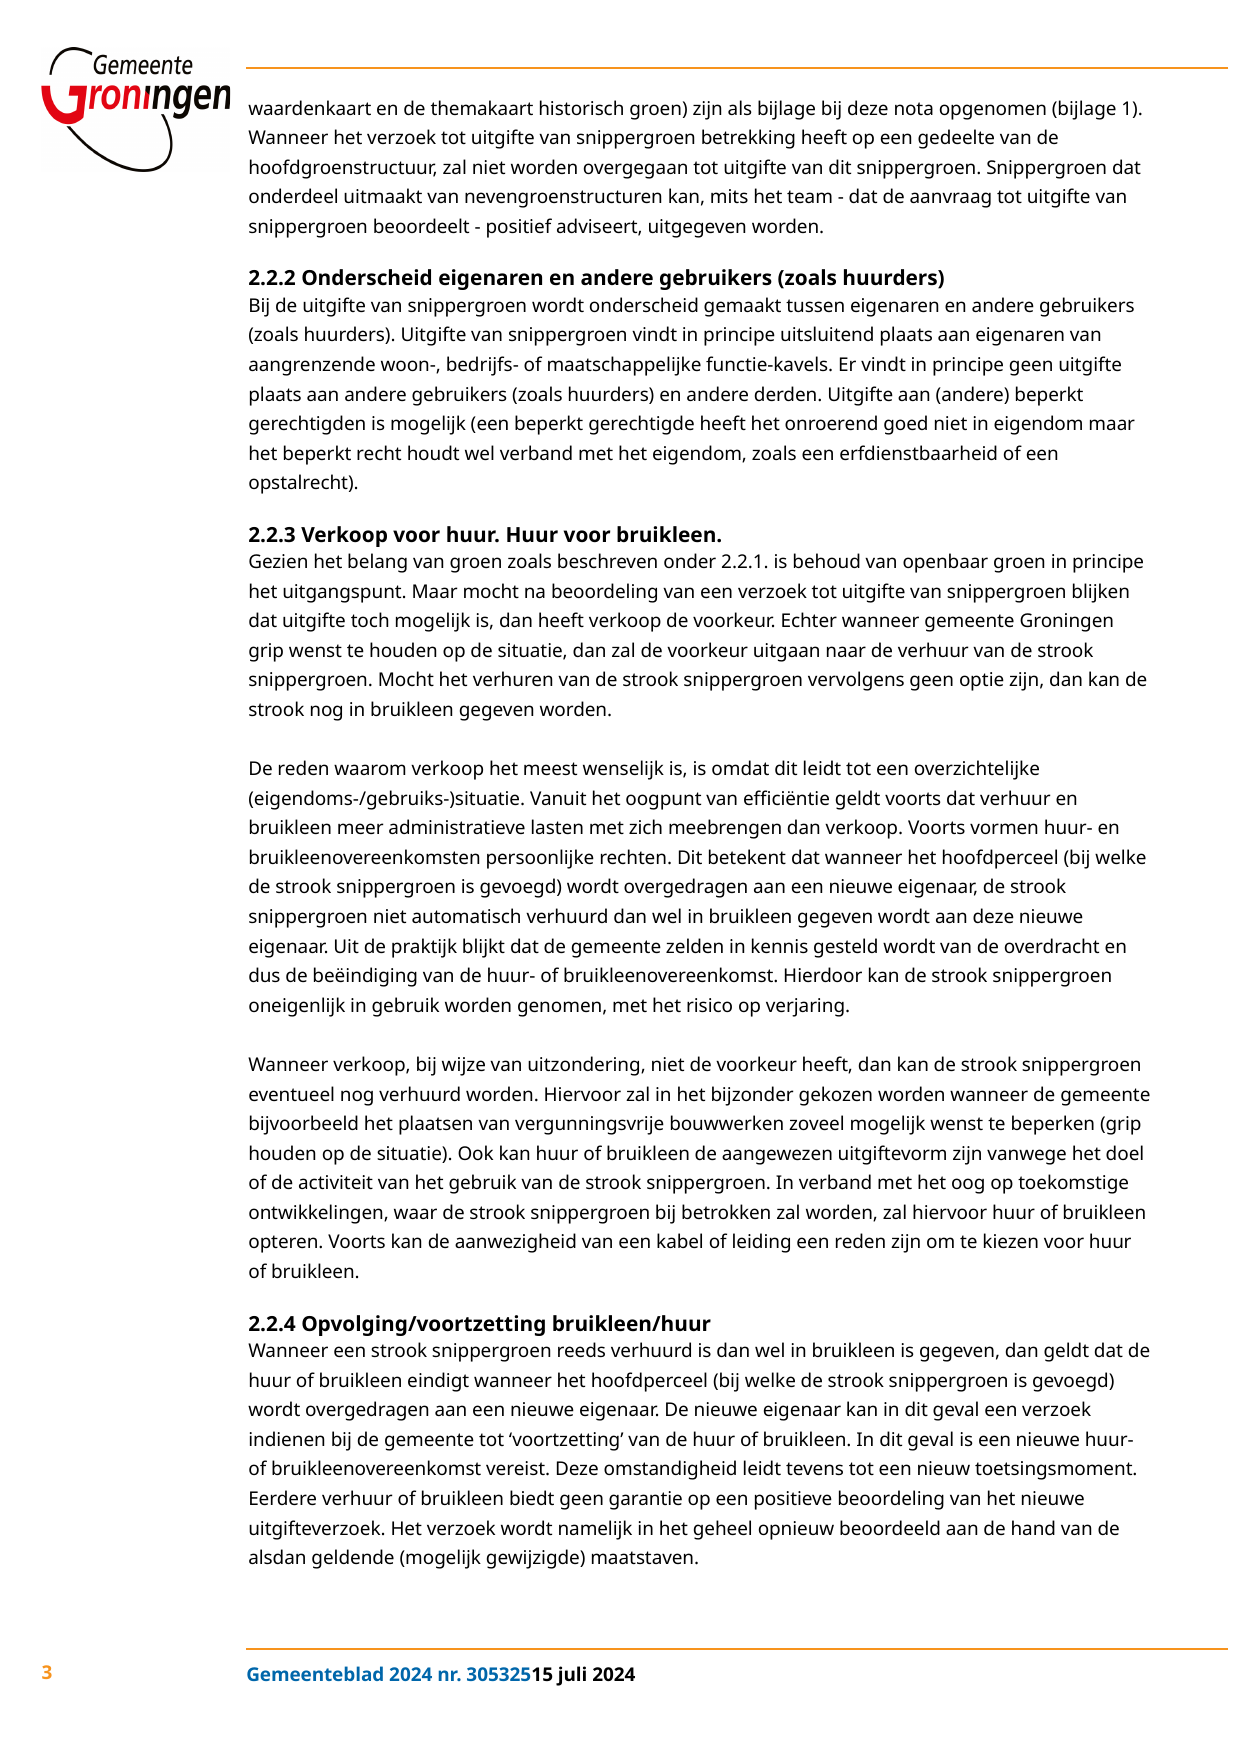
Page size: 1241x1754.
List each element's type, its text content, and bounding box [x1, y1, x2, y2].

text Wanneer verkoop, bij wijze van uitzondering, niet de voorkeur heeft, dan kan de strook snippergroen eventueel nog verhuurd worden. Hiervoor zal in het bijzonder gekozen worden wanneer de gemeente bijvoorbeeld het plaatsen van vergunningsvrije bouwwerken zoveel mogelijk wenst te beperken (grip houden op de situatie). Ook kan huur of bruikleen de aangewezen uitgiftevorm zijn vanwege het doel of de activiteit van het gebruik van de strook snippergroen. In verband met het oog op toekomstige ontwikkelingen, waar de strook snippergroen bij betrokken zal worden, zal hiervoor huur of bruikleen opteren. Voorts kan de aanwezigheid van een kabel of leiding een reden zijn om te kiezen voor huur of bruikleen. [248, 1051, 1152, 1284]
text 2.2.2 Onderscheid eigenaren en andere gebruikers (zoals huurders) [248, 263, 1152, 292]
text Wanneer een strook snippergroen reeds verhuurd is dan wel in bruikleen is gegeven, dan geldt dat de huur of bruikleen eindigt wanneer het hoofdperceel (bij welke de strook snippergroen is gevoegd) wordt overgedragen aan een nieuwe eigenaar. De nieuwe eigenaar kan in dit geval een verzoek indienen bij de gemeente tot ‘voortzetting’ van de huur of bruikleen. In dit geval is een nieuwe huur- of bruikleenovereenkomst vereist. Deze omstandigheid leidt tevens tot een nieuw toetsingsmoment. Eerdere verhuur of bruikleen biedt geen garantie op een positieve beoordeling van het nieuwe uitgifteverzoek. Het verzoek wordt namelijk in het geheel opnieuw beoordeeld aan de hand van de alsdan geldende (mogelijk gewijzigde) maatstaven. [248, 1337, 1152, 1570]
text De reden waarom verkoop het meest wenselijk is, is omdat dit leidt tot een overzichtelijke (eigendoms-/gebruiks-)situatie. Vanuit het oogpunt van efficiëntie geldt voorts dat verhuur en bruikleen meer administratieve lasten met zich meebrengen dan verkoop. Voorts vormen huur- en bruikleenovereenkomsten persoonlijke rechten. Dit betekent dat wanneer het hoofdperceel (bij welke de strook snippergroen is gevoegd) wordt overgedragen aan een nieuwe eigenaar, de strook snippergroen niet automatisch verhuurd dan wel in bruikleen gegeven wordt aan deze nieuwe eigenaar. Uit de praktijk blijkt dat de gemeente zelden in kennis gesteld wordt van de overdracht en dus de beëindiging van de huur- of bruikleenovereenkomst. Hierdoor kan de strook snippergroen oneigenlijk in gebruik worden genomen, met het risico op verjaring. [248, 755, 1152, 1018]
text Wanneer het verzoek tot uitgifte van snippergroen betrekking heeft op een gedeelte van de hoofdgroenstructuur, zal niet worden overgegaan tot uitgifte van dit snippergroen. Snippergroen dat onderdeel uitmaakt van nevengroenstructuren kan, mits het team - dat de aanvraag tot uitgifte van snippergroen beoordeelt - positief adviseert, uitgegeven worden. [248, 124, 1152, 239]
text 2.2.4 Opvolging/voortzetting bruikleen/huur [248, 1309, 1152, 1337]
text Gezien het belang van groen zoals beschreven onder 2.2.1. is behoud van openbaar groen in principe het uitgangspunt. Maar mocht na beoordeling van een verzoek tot uitgifte van snippergroen blijken dat uitgifte toch mogelijk is, dan heeft verkoop de voorkeur. Echter wanneer gemeente Groningen grip wenst te houden op de situatie, dan zal de voorkeur uitgaan naar de verhuur van de strook snippergroen. Mocht het verhuren van de strook snippergroen vervolgens geen optie zijn, dan kan de strook nog in bruikleen gegeven worden. [248, 548, 1152, 722]
text 2.2.3 Verkoop voor huur. Huur voor bruikleen. [248, 520, 1152, 548]
text waardenkaart en de themakaart historisch groen) zijn als bijlage bij deze nota opgenomen (bijlage 1). [248, 95, 1152, 121]
text Bij de uitgifte van snippergroen wordt onderscheid gemaakt tussen eigenaren en andere gebruikers (zoals huurders). Uitgifte van snippergroen vindt in principe uitsluitend plaats aan eigenaren van aangrenzende woon-, bedrijfs- of maatschappelijke functie-kavels. Er vindt in principe geen uitgifte plaats aan andere gebruikers (zoals huurders) en andere derden. Uitgifte aan (andere) beperkt gerechtigden is mogelijk (een beperkt gerechtigde heeft het onroerend goed niet in eigendom maar het beperkt recht houdt wel verband met het eigendom, zoals een erfdienstbaarheid of een opstalrecht). [248, 292, 1152, 495]
picture [41, 47, 231, 172]
